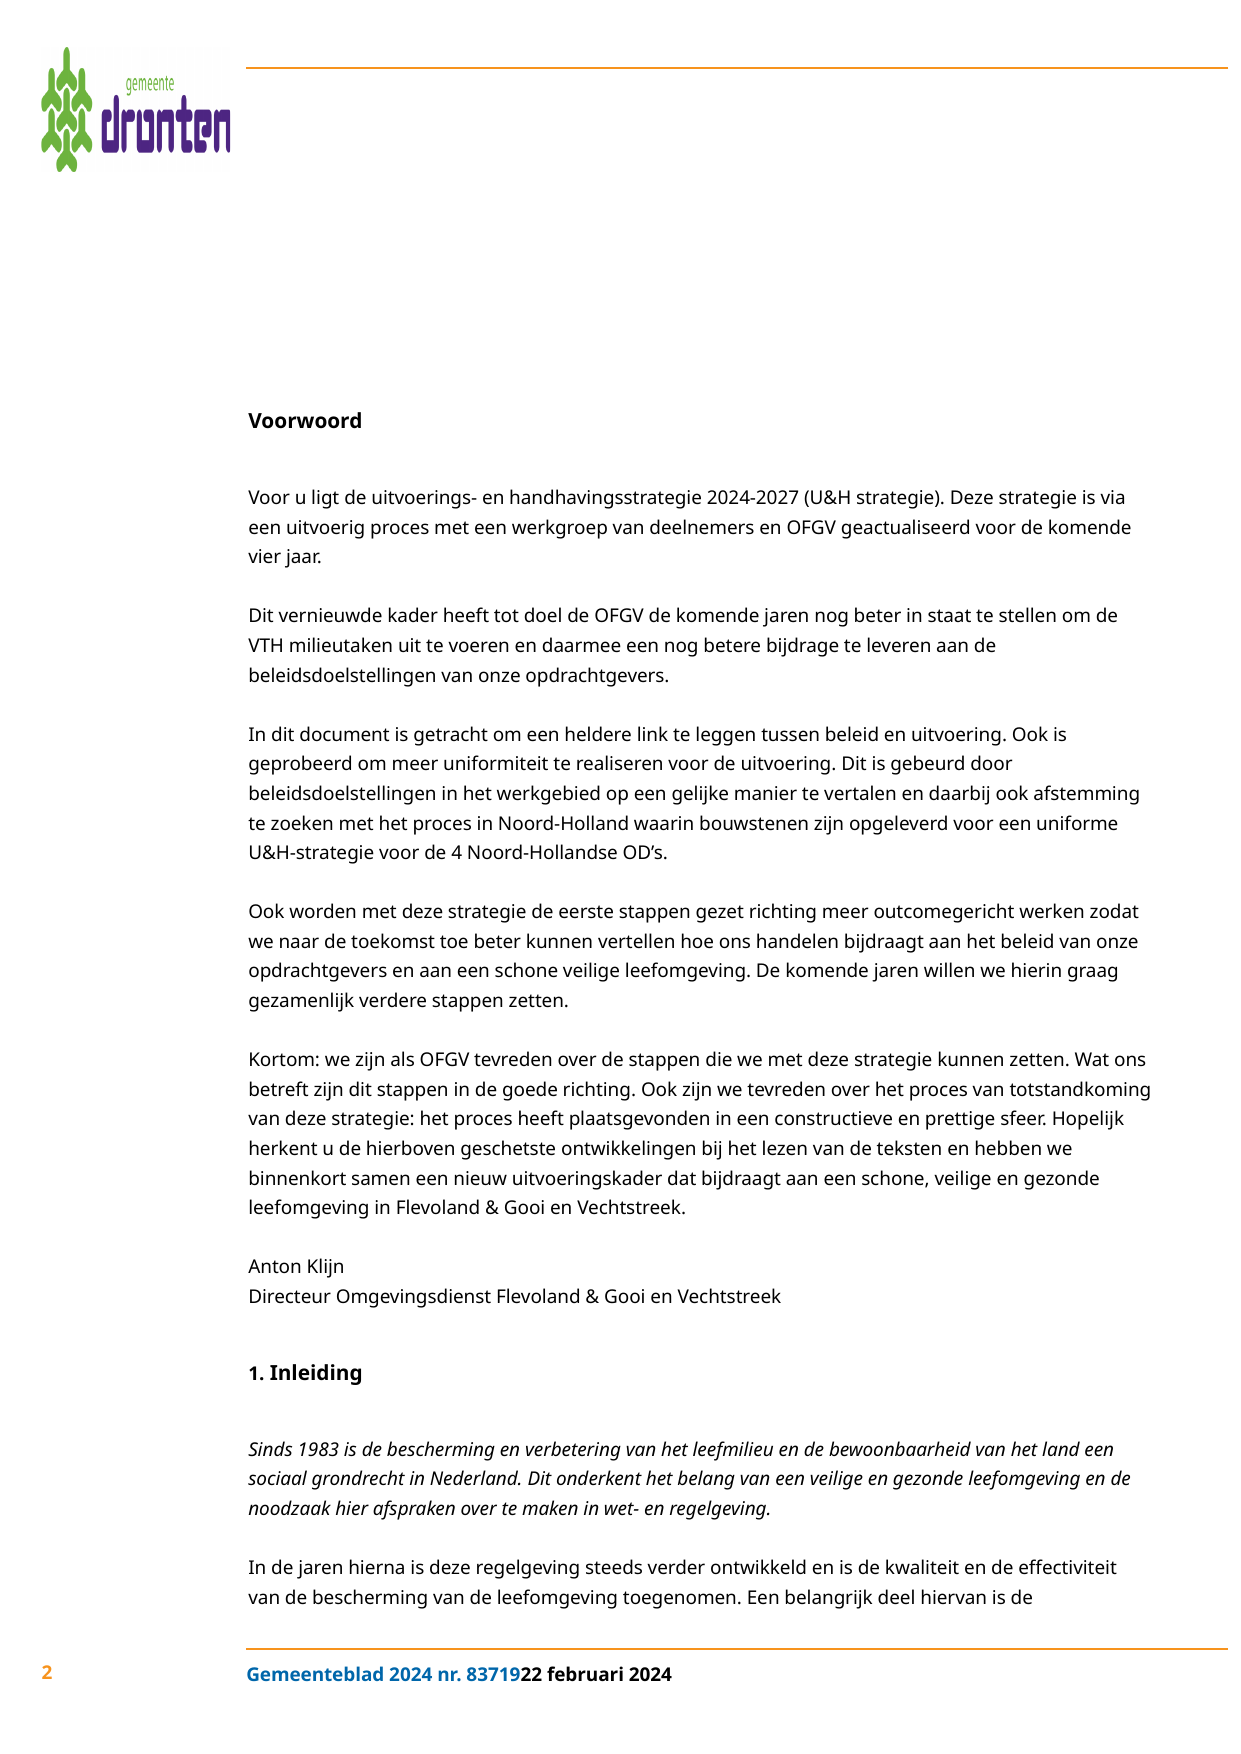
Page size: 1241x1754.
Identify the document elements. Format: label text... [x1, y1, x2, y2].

text Voor u ligt de uitvoerings- en handhavingsstrategie 2024-2027 (U&H strategie). Deze strategie is via een uitvoerig proces met een werkgroep van deelnemers en OFGV geactualiseerd voor de komende vier jaar. [248, 484, 1152, 569]
text Directeur Omgevingsdienst Flevoland & Gooi en Vechtstreek [248, 1283, 1152, 1309]
text Dit vernieuwde kader heeft tot doel de OFGV de komende jaren nog beter in staat te stellen om de VTH milieutaken uit te voeren en daarmee een nog betere bijdrage te leveren aan de beleidsdoelstellingen van onze opdrachtgevers. [248, 603, 1152, 688]
text In de jaren hierna is deze regelgeving steeds verder ontwikkeld en is de kwaliteit en de effectiviteit van de bescherming van de leefomgeving toegenomen. Een belangrijk deel hiervan is de [248, 1554, 1152, 1610]
text Kortom: we zijn als OFGV tevreden over de stappen die we met deze strategie kunnen zetten. Wat ons betreft zijn dit stappen in de goede richting. Ook zijn we tevreden over het proces van totstandkoming van deze strategie: het proces heeft plaatsgevonden in een constructieve en prettige sfeer. Hopelijk herkent u de hierboven geschetste ontwikkelingen bij het lezen van de teksten en hebben we binnenkort samen een nieuw uitvoeringskader dat bijdraagt aan een schone, veilige en gezonde leefomgeving in Flevoland & Gooi en Vechtstreek. [248, 1046, 1152, 1220]
picture [41, 47, 231, 172]
text Anton Klijn [248, 1253, 1152, 1279]
text Ook worden met deze strategie de eerste stappen gezet richting meer outcomegericht werken zodat we naar de toekomst toe beter kunnen vertellen hoe ons handelen bijdraagt aan het beleid van onze opdrachtgevers en aan een schone veilige leefomgeving. De komende jaren willen we hierin graag gezamenlijk verdere stappen zetten. [248, 898, 1152, 1013]
text 1. Inleiding [248, 1358, 1152, 1387]
text Sinds 1983 is de bescherming en verbetering van het leefmilieu en de bewoonbaarheid van het land een sociaal grondrecht in Nederland. Dit onderkent het belang van een veilige en gezonde leefomgeving en de noodzaak hier afspraken over te maken in wet- en regelgeving. [248, 1436, 1152, 1521]
text Voorwoord [248, 407, 1152, 435]
text In dit document is getracht om een heldere link te leggen tussen beleid en uitvoering. Ook is geprobeerd om meer uniformiteit te realiseren voor de uitvoering. Dit is gebeurd door beleidsdoelstellingen in het werkgebied op een gelijke manier te vertalen en daarbij ook afstemming te zoeken met het proces in Noord-Holland waarin bouwstenen zijn opgeleverd voor een uniforme U&H-strategie voor de 4 Noord-Hollandse OD’s. [248, 721, 1152, 865]
